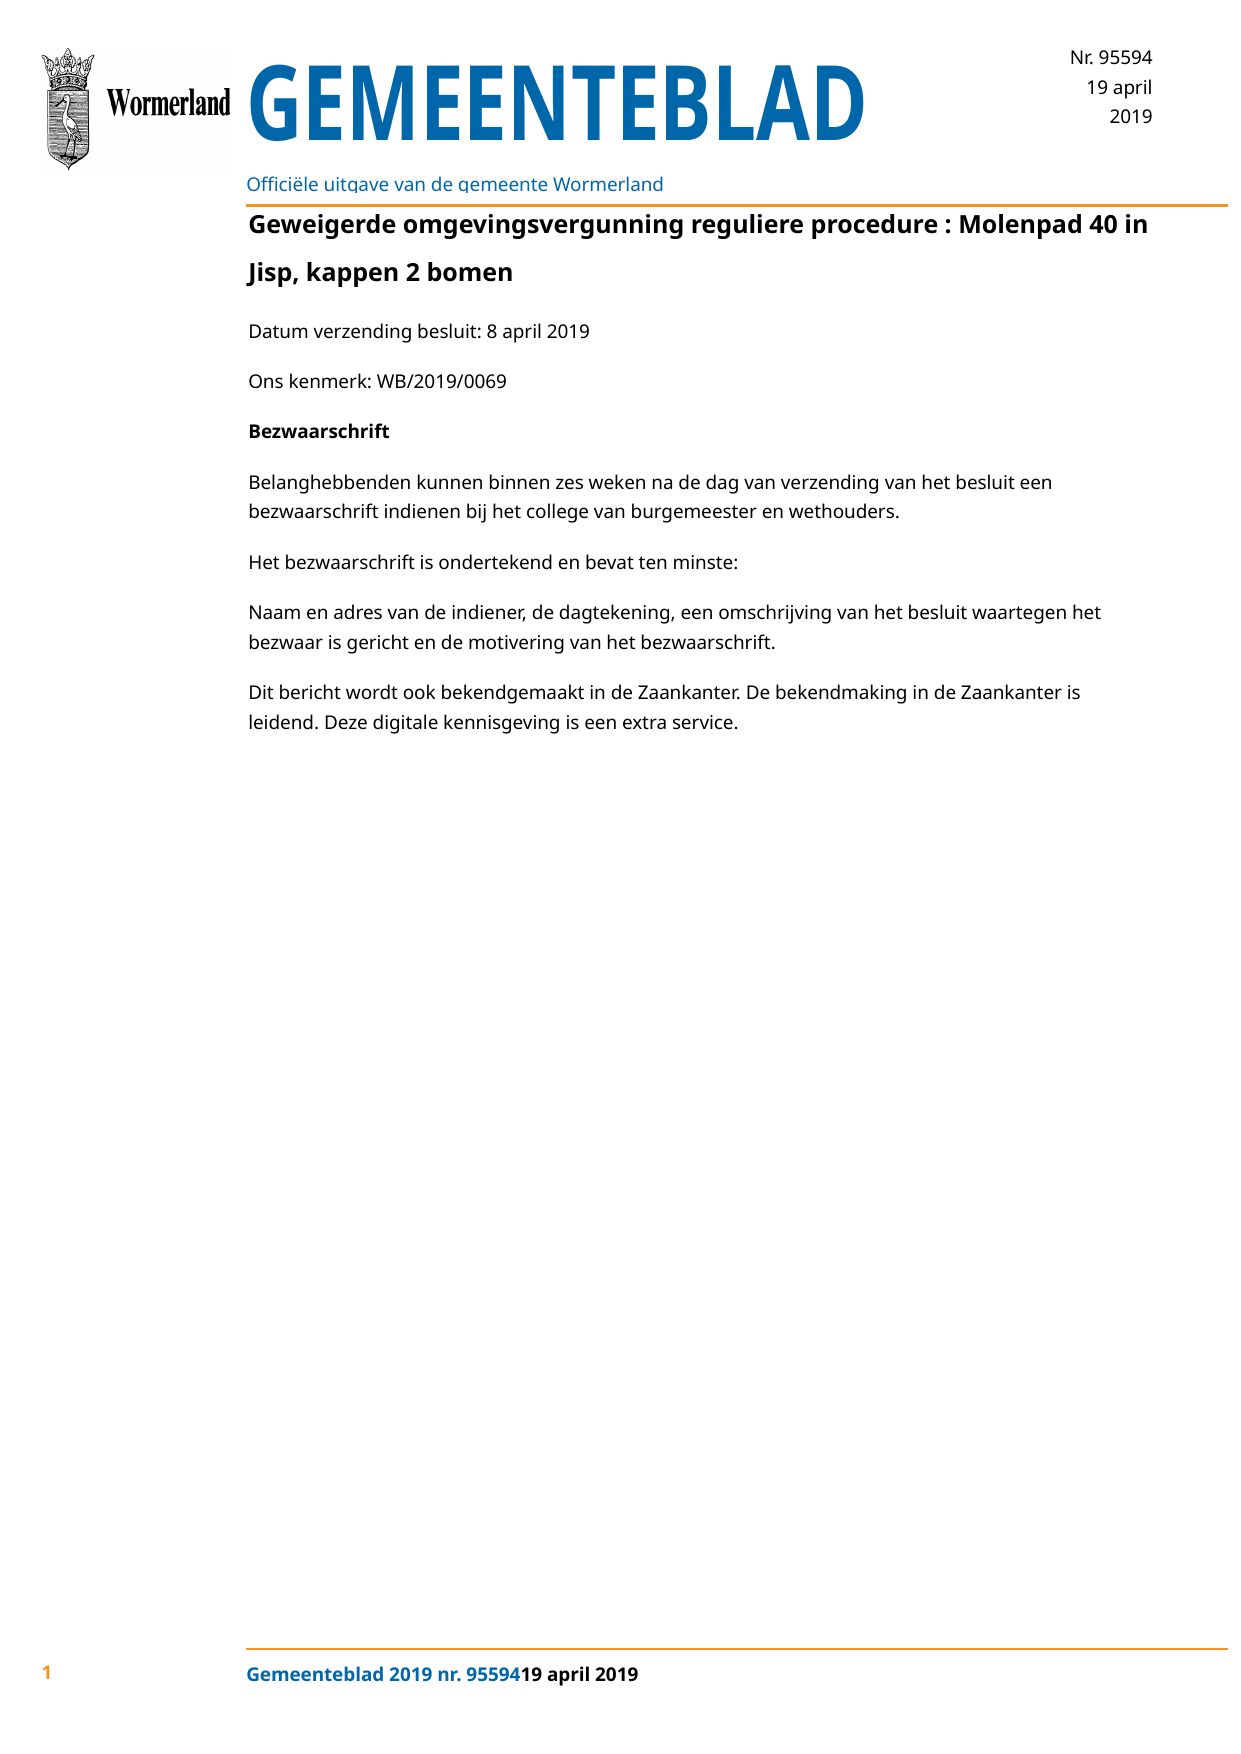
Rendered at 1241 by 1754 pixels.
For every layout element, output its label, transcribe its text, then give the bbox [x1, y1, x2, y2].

text Het bezwaarschrift is ondertekend en bevat ten minste: [248, 549, 1152, 575]
picture [41, 47, 231, 172]
text Naam en adres van de indiener, de dagtekening, een omschrijving van het besluit waartegen het bezwaar is gericht en de motivering van het bezwaarschrift. [248, 599, 1152, 655]
text Belanghebbenden kunnen binnen zes weken na de dag van verzending van het besluit een bezwaarschrift indienen bij het college van burgemeester en wethouders. [248, 469, 1152, 524]
text Bezwaarschrift [248, 419, 1152, 444]
text Ons kenmerk: WB/2019/0069 [248, 368, 1152, 394]
text Dit bericht wordt ook bekendgemaakt in de Zaankanter. De bekendmaking in de Zaankanter is leidend. Deze digitale kennisgeving is een extra service. [248, 679, 1152, 735]
text Datum verzending besluit: 8 april 2019 [248, 318, 1152, 344]
text Geweigerde omgevingsvergunning reguliere procedure : Molenpad 40 in Jisp, kappen 2 bomen [248, 207, 1152, 288]
